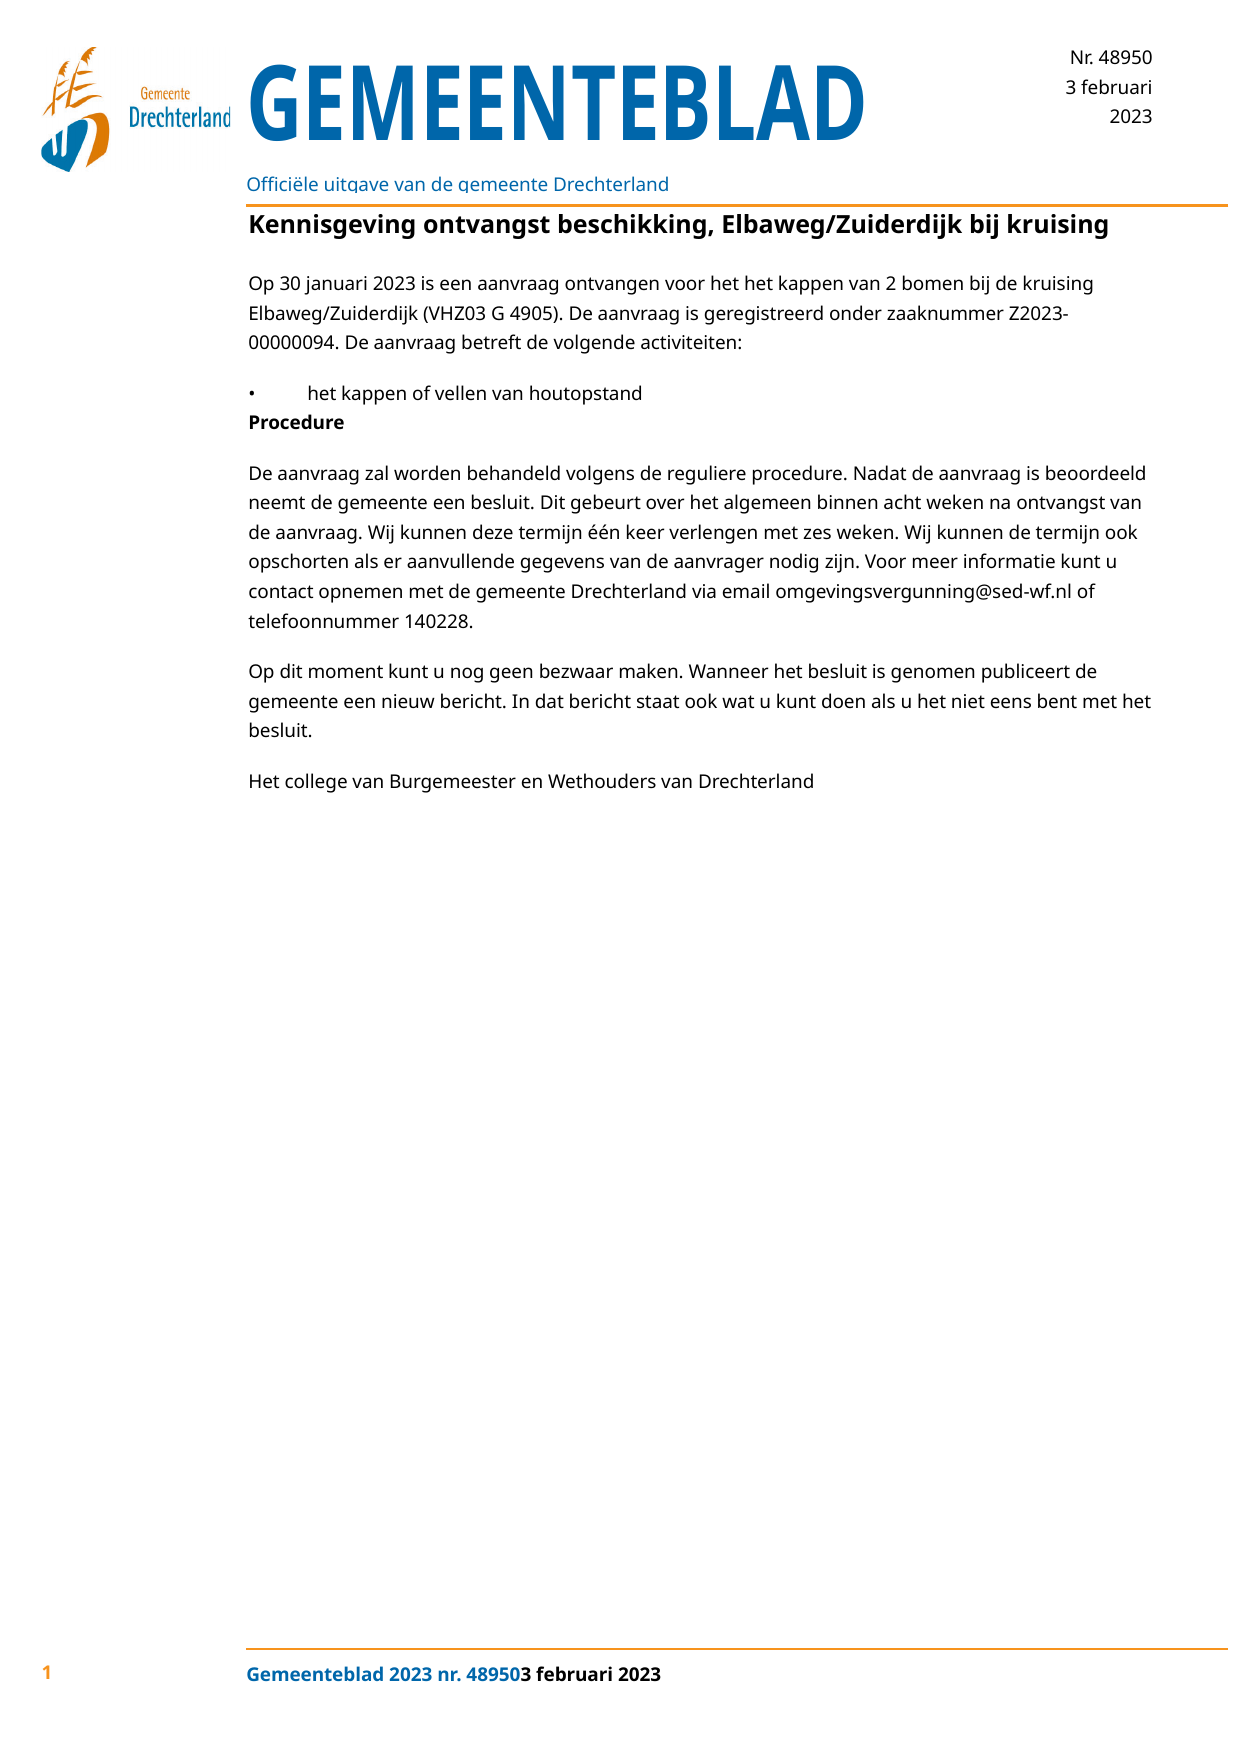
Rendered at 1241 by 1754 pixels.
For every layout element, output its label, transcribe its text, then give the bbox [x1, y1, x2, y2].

list het kappen of vellen van houtopstand [248, 380, 1152, 406]
text Kennisgeving ontvangst beschikking, Elbaweg/Zuiderdijk bij kruising [248, 207, 1152, 241]
picture [41, 47, 231, 172]
text De aanvraag zal worden behandeld volgens de reguliere procedure. Nadat de aanvraag is beoordeeld neemt de gemeente een besluit. Dit gebeurt over het algemeen binnen acht weken na ontvangst van de aanvraag. Wij kunnen deze termijn één keer verlengen met zes weken. Wij kunnen de termijn ook opschorten als er aanvullende gegevens van de aanvrager nodig zijn. Voor meer informatie kunt u contact opnemen met de gemeente Drechterland via email omgevingsvergunning@sed-wf.nl of telefoonnummer 140228. [248, 460, 1152, 633]
picture [226, 115, 231, 124]
text Procedure [248, 409, 1152, 435]
text Het college van Burgemeester en Wethouders van Drechterland [248, 768, 1152, 793]
picture [41, 158, 64, 172]
text Op 30 januari 2023 is een aanvraag ontvangen voor het het kappen van 2 bomen bij de kruising Elbaweg/Zuiderdijk (VHZ03 G 4905). De aanvraag is geregistreerd onder zaaknummer Z2023-00000094. De aanvraag betreft de volgende activiteiten: [248, 270, 1152, 355]
text Op dit moment kunt u nog geen bezwaar maken. Wanneer het besluit is genomen publiceert de gemeente een nieuw bericht. In dat bericht staat ook wat u kunt doen als u het niet eens bent met het besluit. [248, 658, 1152, 743]
